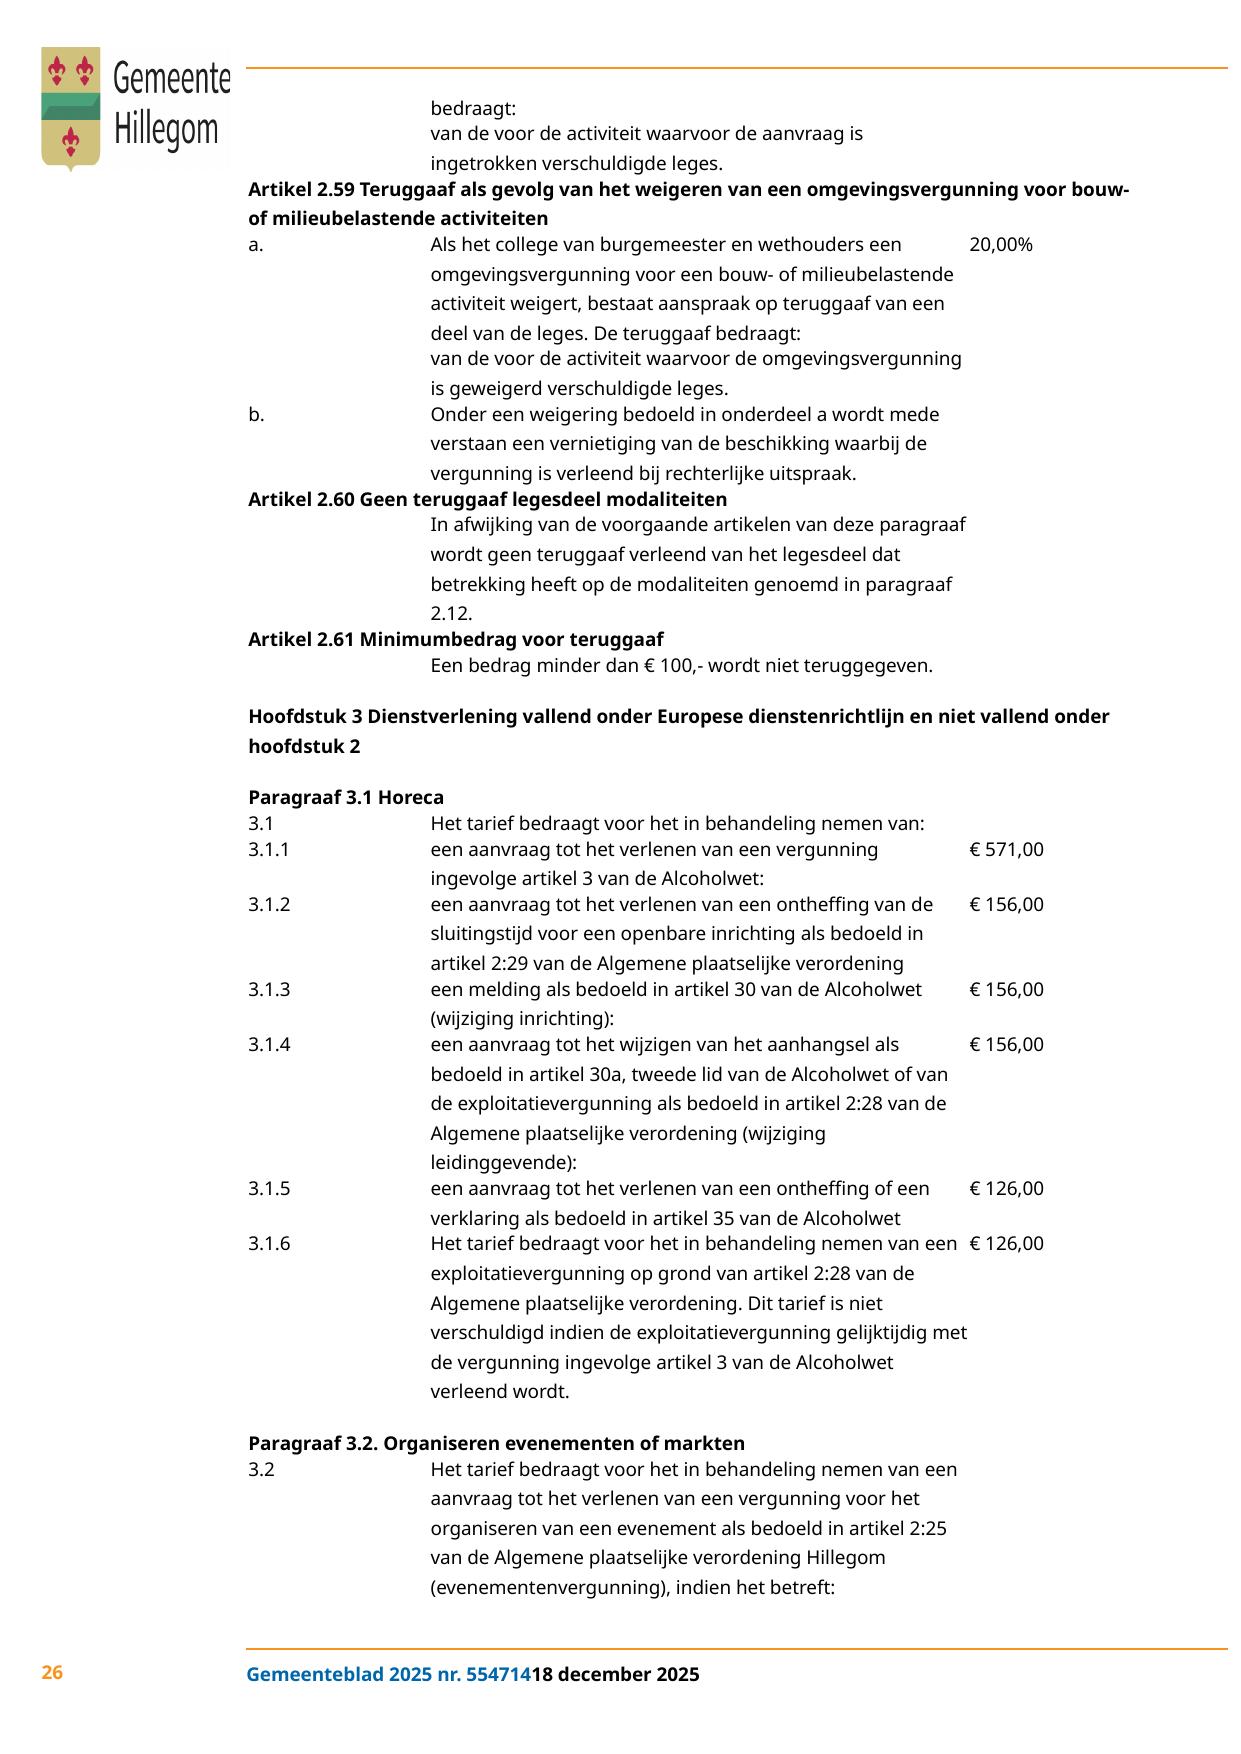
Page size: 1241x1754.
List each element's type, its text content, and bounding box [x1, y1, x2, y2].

table_cell van de voor de activiteit waarvoor de omgevingsvergunning is geweigerd verschuldigde leges. [430, 346, 969, 401]
table_cell 20,00% [969, 231, 1152, 346]
table_cell van de voor de activiteit waarvoor de aanvraag is ingetrokken verschuldigde leges. [430, 121, 969, 176]
table_cell Paragraaf 3.1 Horeca [248, 784, 1152, 810]
table_cell een aanvraag tot het verlenen van een vergunning ingevolge artikel 3 van de Alcoholwet: [430, 836, 969, 891]
table_cell [969, 1404, 1152, 1430]
table_cell 3.1.3 [248, 976, 430, 1031]
table_cell [248, 121, 430, 176]
table_cell Artikel 2.60 Geen teruggaaf legesdeel modaliteiten [248, 486, 1152, 512]
table_cell Onder een weigering bedoeld in onderdeel a wordt mede verstaan een vernietiging van de beschikking waarbij de vergunning is verleend bij rechterlijke uitspraak. [430, 401, 969, 486]
table_cell [969, 95, 1152, 121]
table_cell [969, 1456, 1152, 1600]
table_cell € 126,00 [969, 1231, 1152, 1404]
table_cell 3.1.5 [248, 1175, 430, 1231]
table_cell a. [248, 231, 430, 346]
table_cell [969, 759, 1152, 784]
picture [41, 47, 231, 172]
table_cell Het tarief bedraagt voor het in behandeling nemen van: [430, 810, 969, 836]
table_cell een aanvraag tot het verlenen van een ontheffing of een verklaring als bedoeld in artikel 35 van de Alcoholwet [430, 1175, 969, 1231]
table_cell [969, 346, 1152, 401]
table_cell € 156,00 [969, 976, 1152, 1031]
table_cell Paragraaf 3.2. Organiseren evenementen of markten [248, 1430, 1152, 1456]
table_cell 3.1.4 [248, 1031, 430, 1175]
table_cell [248, 759, 430, 784]
table_cell € 571,00 [969, 836, 1152, 891]
table_cell [248, 678, 430, 703]
table_cell [248, 95, 430, 121]
table_cell [430, 678, 969, 703]
table_cell bedraagt: [430, 95, 969, 121]
table_cell [430, 1404, 969, 1430]
table_cell een aanvraag tot het wijzigen van het aanhangsel als bedoeld in artikel 30a, tweede lid van de Alcoholwet of van de exploitatievergunning als bedoeld in artikel 2:28 van de Algemene plaatselijke verordening (wijziging leidinggevende): [430, 1031, 969, 1175]
table_cell 3.1 [248, 810, 430, 836]
table_cell [248, 346, 430, 401]
table_cell 3.1.6 [248, 1231, 430, 1404]
table_cell Artikel 2.61 Minimumbedrag voor teruggaaf [248, 626, 1152, 652]
table_cell b. [248, 401, 430, 486]
table_cell Als het college van burgemeester en wethouders een omgevingsvergunning voor een bouw- of milieubelastende activiteit weigert, bestaat aanspraak op teruggaaf van een deel van de leges. De teruggaaf bedraagt: [430, 231, 969, 346]
table_cell Het tarief bedraagt voor het in behandeling nemen van een aanvraag tot het verlenen van een vergunning voor het organiseren van een evenement als bedoeld in artikel 2:25 van de Algemene plaatselijke verordening Hillegom (evenementenvergunning), indien het betreft: [430, 1456, 969, 1600]
table_cell [969, 121, 1152, 176]
table_cell [969, 652, 1152, 677]
table_cell een melding als bedoeld in artikel 30 van de Alcoholwet (wijziging inrichting): [430, 976, 969, 1031]
table_cell [969, 810, 1152, 836]
table_cell 3.2 [248, 1456, 430, 1600]
table_cell [430, 759, 969, 784]
table_cell [969, 678, 1152, 703]
table_cell € 156,00 [969, 891, 1152, 976]
table_cell [248, 1404, 430, 1430]
table_cell [248, 652, 430, 677]
table_cell € 126,00 [969, 1175, 1152, 1231]
table_cell een aanvraag tot het verlenen van een ontheffing van de sluitingstijd voor een openbare inrichting als bedoeld in artikel 2:29 van de Algemene plaatselijke verordening [430, 891, 969, 976]
table_cell € 156,00 [969, 1031, 1152, 1175]
table_cell [248, 512, 430, 626]
table_cell In afwijking van de voorgaande artikelen van deze paragraaf wordt geen teruggaaf verleend van het legesdeel dat betrekking heeft op de modaliteiten genoemd in paragraaf 2.12. [430, 512, 969, 626]
table_cell [969, 512, 1152, 626]
table_cell [969, 401, 1152, 486]
table_cell 3.1.2 [248, 891, 430, 976]
table_cell 3.1.1 [248, 836, 430, 891]
table_cell Artikel 2.59 Teruggaaf als gevolg van het weigeren van een omgevingsvergunning voor bouw- of milieubelastende activiteiten [248, 176, 1152, 231]
table_cell Het tarief bedraagt voor het in behandeling nemen van een exploitatievergunning op grond van artikel 2:28 van de Algemene plaatselijke verordening. Dit tarief is niet verschuldigd indien de exploitatievergunning gelijktijdig met de vergunning ingevolge artikel 3 van de Alcoholwet verleend wordt. [430, 1231, 969, 1404]
table_cell Een bedrag minder dan € 100,- wordt niet teruggegeven. [430, 652, 969, 677]
table_cell Hoofdstuk 3 Dienstverlening vallend onder Europese dienstenrichtlijn en niet vallend onder hoofdstuk 2 [248, 703, 1152, 758]
